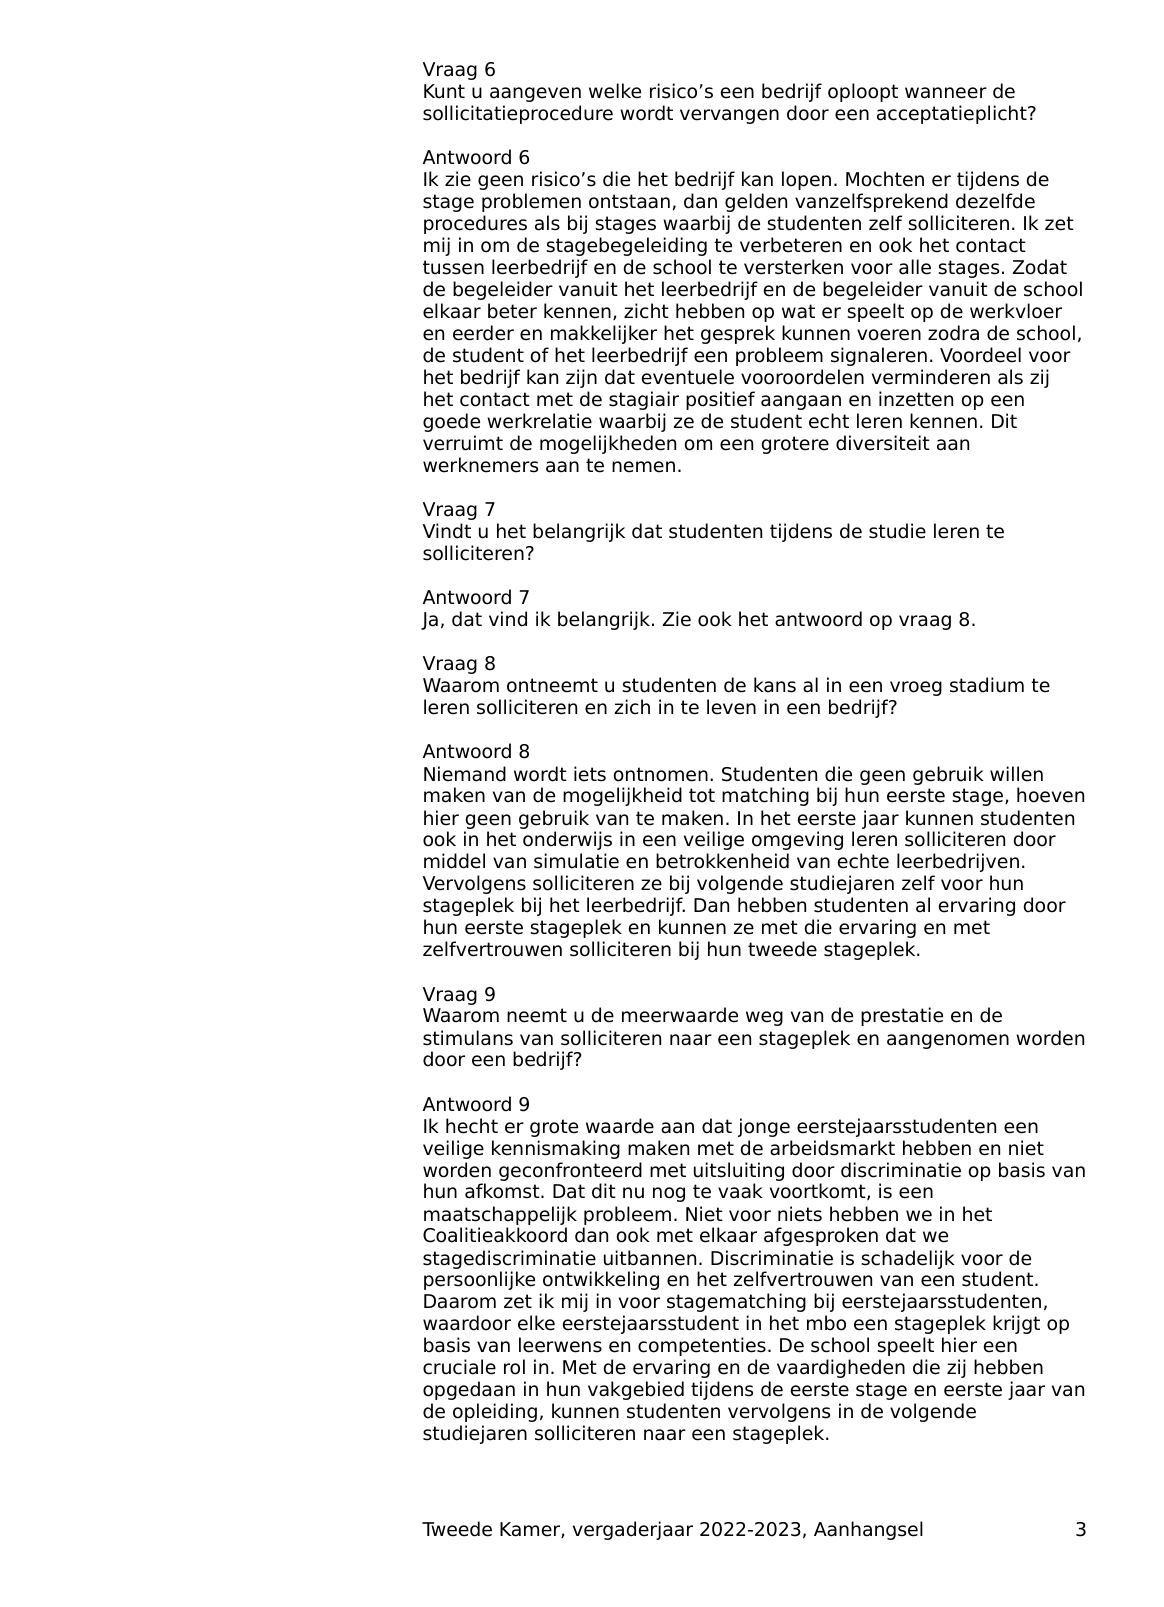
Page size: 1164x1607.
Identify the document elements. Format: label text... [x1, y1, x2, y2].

text Kunt u aangeven welke risico’s een bedrijf oploopt wanneer de sollicitatieprocedure wordt vervangen door een acceptatieplicht? [422, 81, 1087, 125]
text Antwoord 7 [422, 587, 1087, 609]
text Antwoord 6 [422, 147, 1087, 169]
text Vindt u het belangrijk dat studenten tijdens de studie leren te solliciteren? [422, 521, 1087, 565]
text Vraag 9 [422, 983, 1087, 1005]
text Vraag 7 [422, 499, 1087, 521]
text Waarom ontneemt u studenten de kans al in een vroeg stadium te leren solliciteren en zich in te leven in een bedrijf? [422, 675, 1087, 719]
text Ik hecht er grote waarde aan dat jonge eerstejaarsstudenten een veilige kennismaking maken met de arbeidsmarkt hebben en niet worden geconfronteerd met uitsluiting door discriminatie op basis van hun afkomst. Dat dit nu nog te vaak voortkomt, is een maatschappelijk probleem. Niet voor niets hebben we in het Coalitieakkoord dan ook met elkaar afgesproken dat we stagediscriminatie uitbannen. Discriminatie is schadelijk voor de persoonlijke ontwikkeling en het zelfvertrouwen van een student. Daarom zet ik mij in voor stagematching bij eerstejaarsstudenten, waardoor elke eerstejaarsstudent in het mbo een stageplek krijgt op basis van leerwens en competenties. De school speelt hier een cruciale rol in. Met de ervaring en de vaardigheden die zij hebben opgedaan in hun vakgebied tijdens de eerste stage en eerste jaar van de opleiding, kunnen studenten vervolgens in de volgende studiejaren solliciteren naar een stageplek. [422, 1116, 1087, 1445]
text Antwoord 9 [422, 1093, 1087, 1116]
text Ja, dat vind ik belangrijk. Zie ook het antwoord op vraag 8. [422, 609, 1087, 631]
text Vraag 6 [422, 59, 1087, 81]
text Ik zie geen risico’s die het bedrijf kan lopen. Mochten er tijdens de stage problemen ontstaan, dan gelden vanzelfsprekend dezelfde procedures als bij stages waarbij de studenten zelf solliciteren. Ik zet mij in om de stagebegeleiding te verbeteren en ook het contact tussen leerbedrijf en de school te versterken voor alle stages. Zodat de begeleider vanuit het leerbedrijf en de begeleider vanuit de school elkaar beter kennen, zicht hebben op wat er speelt op de werkvloer en eerder en makkelijker het gesprek kunnen voeren zodra de school, de student of het leerbedrijf een probleem signaleren. Voordeel voor het bedrijf kan zijn dat eventuele vooroordelen verminderen als zij het contact met de stagiair positief aangaan en inzetten op een goede werkrelatie waarbij ze de student echt leren kennen. Dit verruimt de mogelijkheden om een grotere diversiteit aan werknemers aan te nemen. [422, 169, 1087, 477]
text Niemand wordt iets ontnomen. Studenten die geen gebruik willen maken van de mogelijkheid tot matching bij hun eerste stage, hoeven hier geen gebruik van te maken. In het eerste jaar kunnen studenten ook in het onderwijs in een veilige omgeving leren solliciteren door middel van simulatie en betrokkenheid van echte leerbedrijven. Vervolgens solliciteren ze bij volgende studiejaren zelf voor hun stageplek bij het leerbedrijf. Dan hebben studenten al ervaring door hun eerste stageplek en kunnen ze met die ervaring en met zelfvertrouwen solliciteren bij hun tweede stageplek. [422, 763, 1087, 961]
text Waarom neemt u de meerwaarde weg van de prestatie en de stimulans van solliciteren naar een stageplek en aangenomen worden door een bedrijf? [422, 1005, 1087, 1071]
text Antwoord 8 [422, 741, 1087, 763]
text Vraag 8 [422, 653, 1087, 675]
